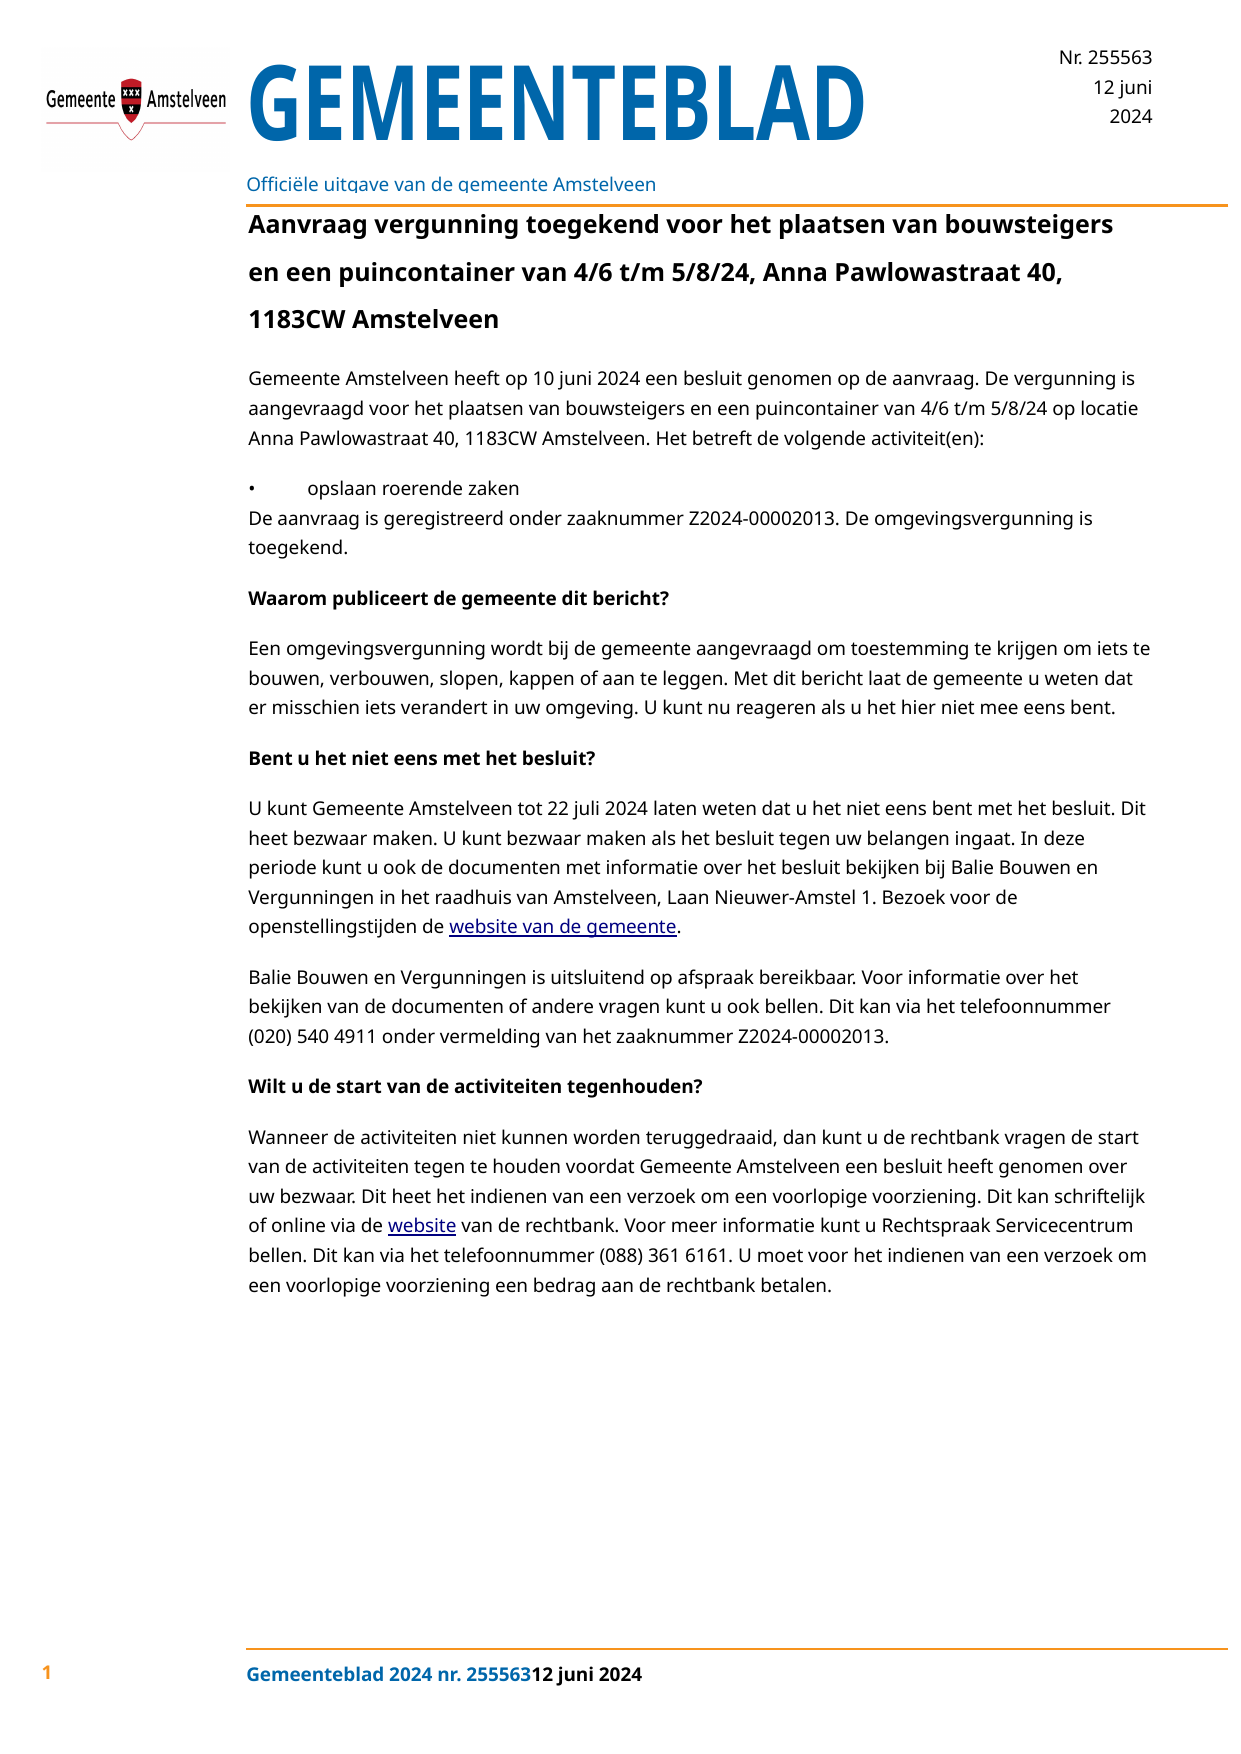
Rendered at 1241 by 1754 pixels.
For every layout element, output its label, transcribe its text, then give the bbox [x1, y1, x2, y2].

text Wilt u de start van de activiteiten tegenhouden? [248, 1073, 1152, 1099]
text De aanvraag is geregistreerd onder zaaknummer Z2024-00002013. De omgevingsvergunning is toegekend. [248, 505, 1152, 560]
text Aanvraag vergunning toegekend voor het plaatsen van bouwsteigers en een puincontainer van 4/6 t/m 5/8/24, Anna Pawlowastraat 40, 1183CW Amstelveen [248, 207, 1152, 336]
picture [41, 47, 231, 172]
list opslaan roerende zaken [248, 475, 1152, 501]
text Wanneer de activiteiten niet kunnen worden teruggedraaid, dan kunt u de rechtbank vragen de start van de activiteiten tegen te houden voordat Gemeente Amstelveen een besluit heeft genomen over uw bezwaar. Dit heet het indienen van een verzoek om een voorlopige voorziening. Dit kan schriftelijk of online via de website van de rechtbank. Voor meer informatie kunt u Rechtspraak Servicecentrum bellen. Dit kan via het telefoonnummer (088) 361 6161. U moet voor het indienen van een verzoek om een voorlopige voorziening een bedrag aan de rechtbank betalen. [248, 1124, 1152, 1297]
text Een omgevingsvergunning wordt bij de gemeente aangevraagd om toestemming te krijgen om iets te bouwen, verbouwen, slopen, kappen of aan te leggen. Met dit bericht laat de gemeente u weten dat er misschien iets verandert in uw omgeving. U kunt nu reageren als u het hier niet mee eens bent. [248, 635, 1152, 720]
text Balie Bouwen en Vergunningen is uitsluitend op afspraak bereikbaar. Voor informatie over het bekijken van de documenten of andere vragen kunt u ook bellen. Dit kan via het telefoonnummer (020) 540 4911 onder vermelding van het zaaknummer Z2024-00002013. [248, 964, 1152, 1049]
text Waarom publiceert de gemeente dit bericht? [248, 585, 1152, 610]
text Bent u het niet eens met het besluit? [248, 745, 1152, 770]
text Gemeente Amstelveen heeft op 10 juni 2024 een besluit genomen op de aanvraag. De vergunning is aangevraagd voor het plaatsen van bouwsteigers en een puincontainer van 4/6 t/m 5/8/24 op locatie Anna Pawlowastraat 40, 1183CW Amstelveen. Het betreft de volgende activiteit(en): [248, 366, 1152, 450]
text U kunt Gemeente Amstelveen tot 22 juli 2024 laten weten dat u het niet eens bent met het besluit. Dit heet bezwaar maken. U kunt bezwaar maken als het besluit tegen uw belangen ingaat. In deze periode kunt u ook de documenten met informatie over het besluit bekijken bij Balie Bouwen en Vergunningen in het raadhuis van Amstelveen, Laan Nieuwer-Amstel 1. Bezoek voor de openstellingstijden de website van de gemeente. [248, 795, 1152, 939]
